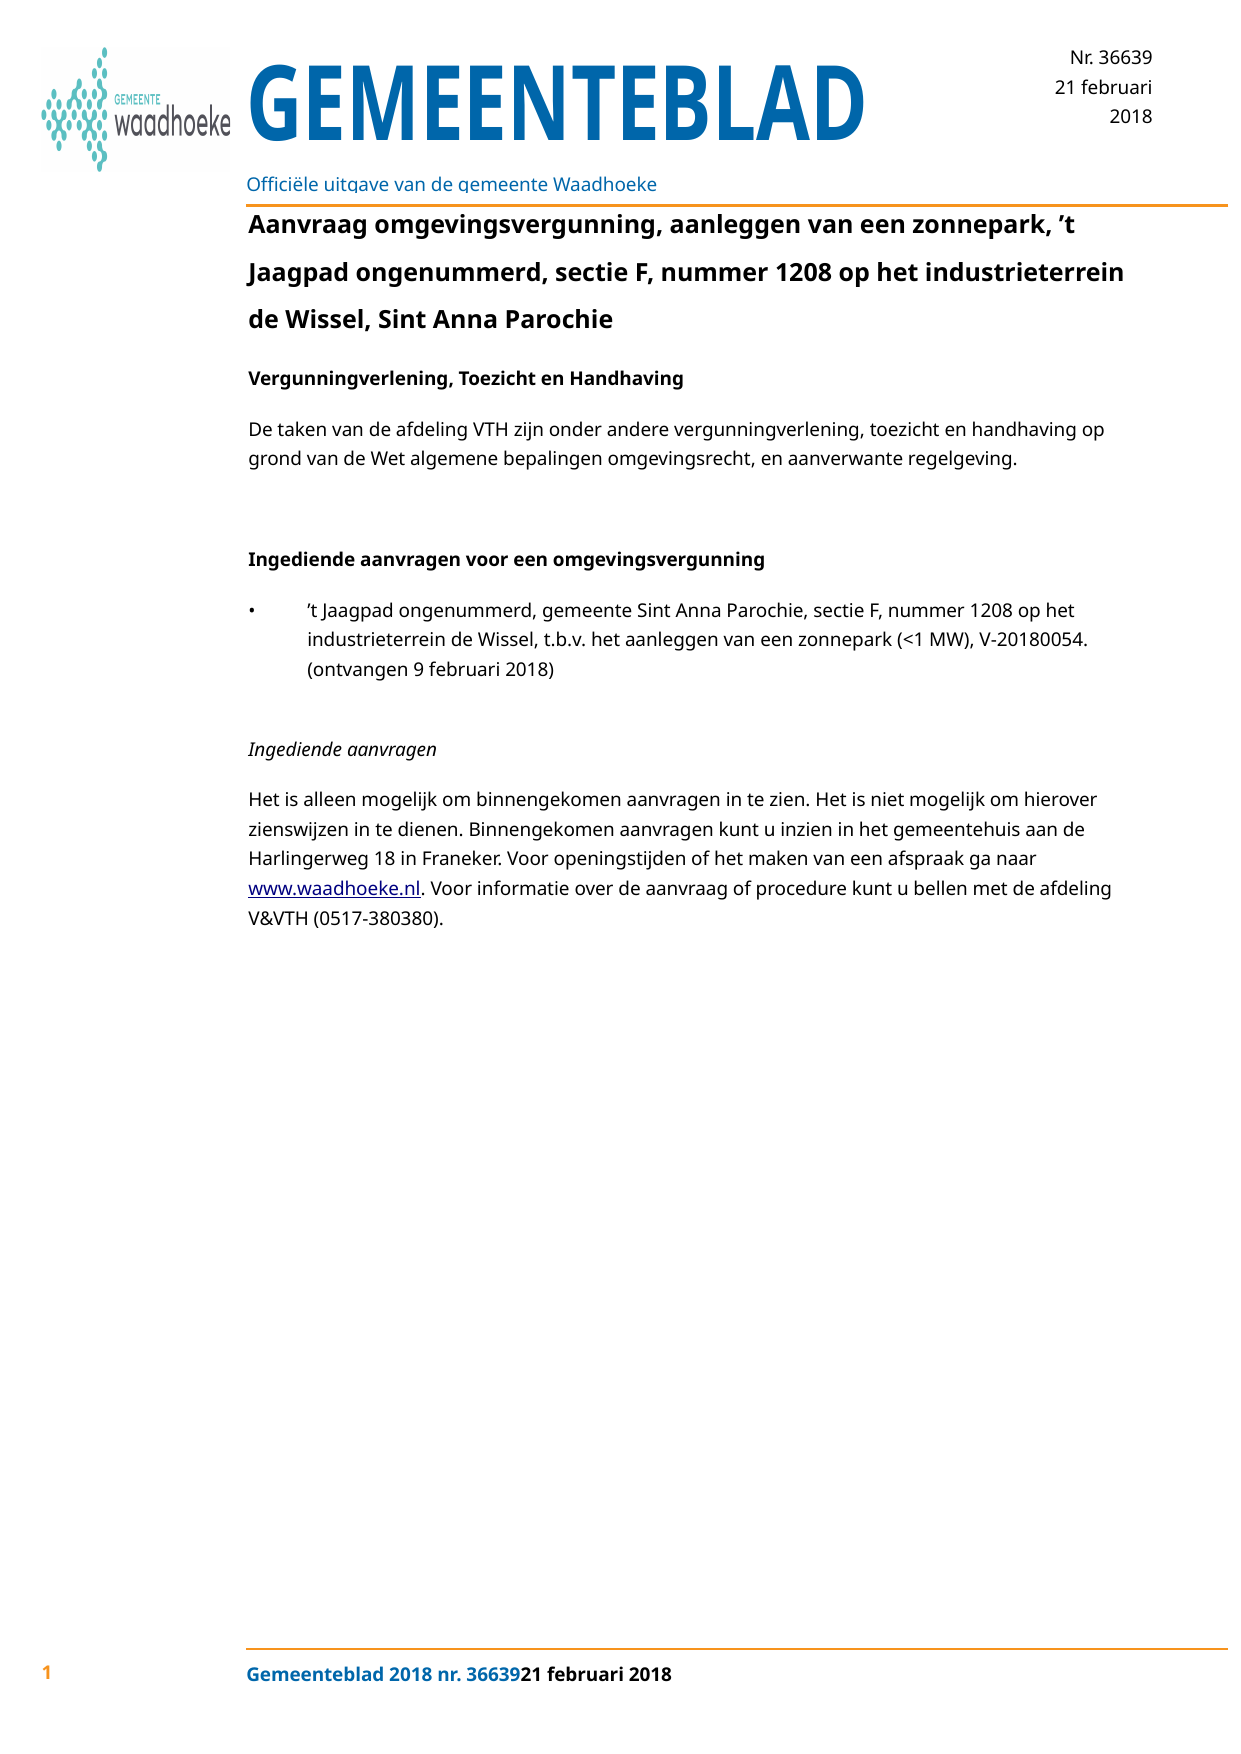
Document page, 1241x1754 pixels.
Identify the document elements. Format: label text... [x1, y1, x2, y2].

text Ingediende aanvragen voor een omgevingsvergunning [248, 546, 1152, 572]
text Vergunningverlening, Toezicht en Handhaving [248, 366, 1152, 391]
text Het is alleen mogelijk om binnengekomen aanvragen in te zien. Het is niet mogelijk om hierover zienswijzen in te dienen. Binnengekomen aanvragen kunt u inzien in het gemeentehuis aan de Harlingerweg 18 in Franeker. Voor openingstijden of het maken van een afspraak ga naar www.waadhoeke.nl. Voor informatie over de aanvraag of procedure kunt u bellen met de afdeling V&VTH (0517-380380). [248, 786, 1152, 930]
list ’t Jaagpad ongenummerd, gemeente Sint Anna Parochie, sectie F, nummer 1208 op het industrieterrein de Wissel, t.b.v. het aanleggen van een zonnepark (<1 MW), V-20180054. (ontvangen 9 februari 2018) [248, 597, 1152, 682]
picture [41, 47, 231, 172]
text Aanvraag omgevingsvergunning, aanleggen van een zonnepark, ’t Jaagpad ongenummerd, sectie F, nummer 1208 op het industrieterrein de Wissel, Sint Anna Parochie [248, 207, 1152, 336]
text Ingediende aanvragen [248, 736, 1152, 762]
text De taken van de afdeling VTH zijn onder andere vergunningverlening, toezicht en handhaving op grond van de Wet algemene bepalingen omgevingsrecht, en aanverwante regelgeving. [248, 416, 1152, 471]
